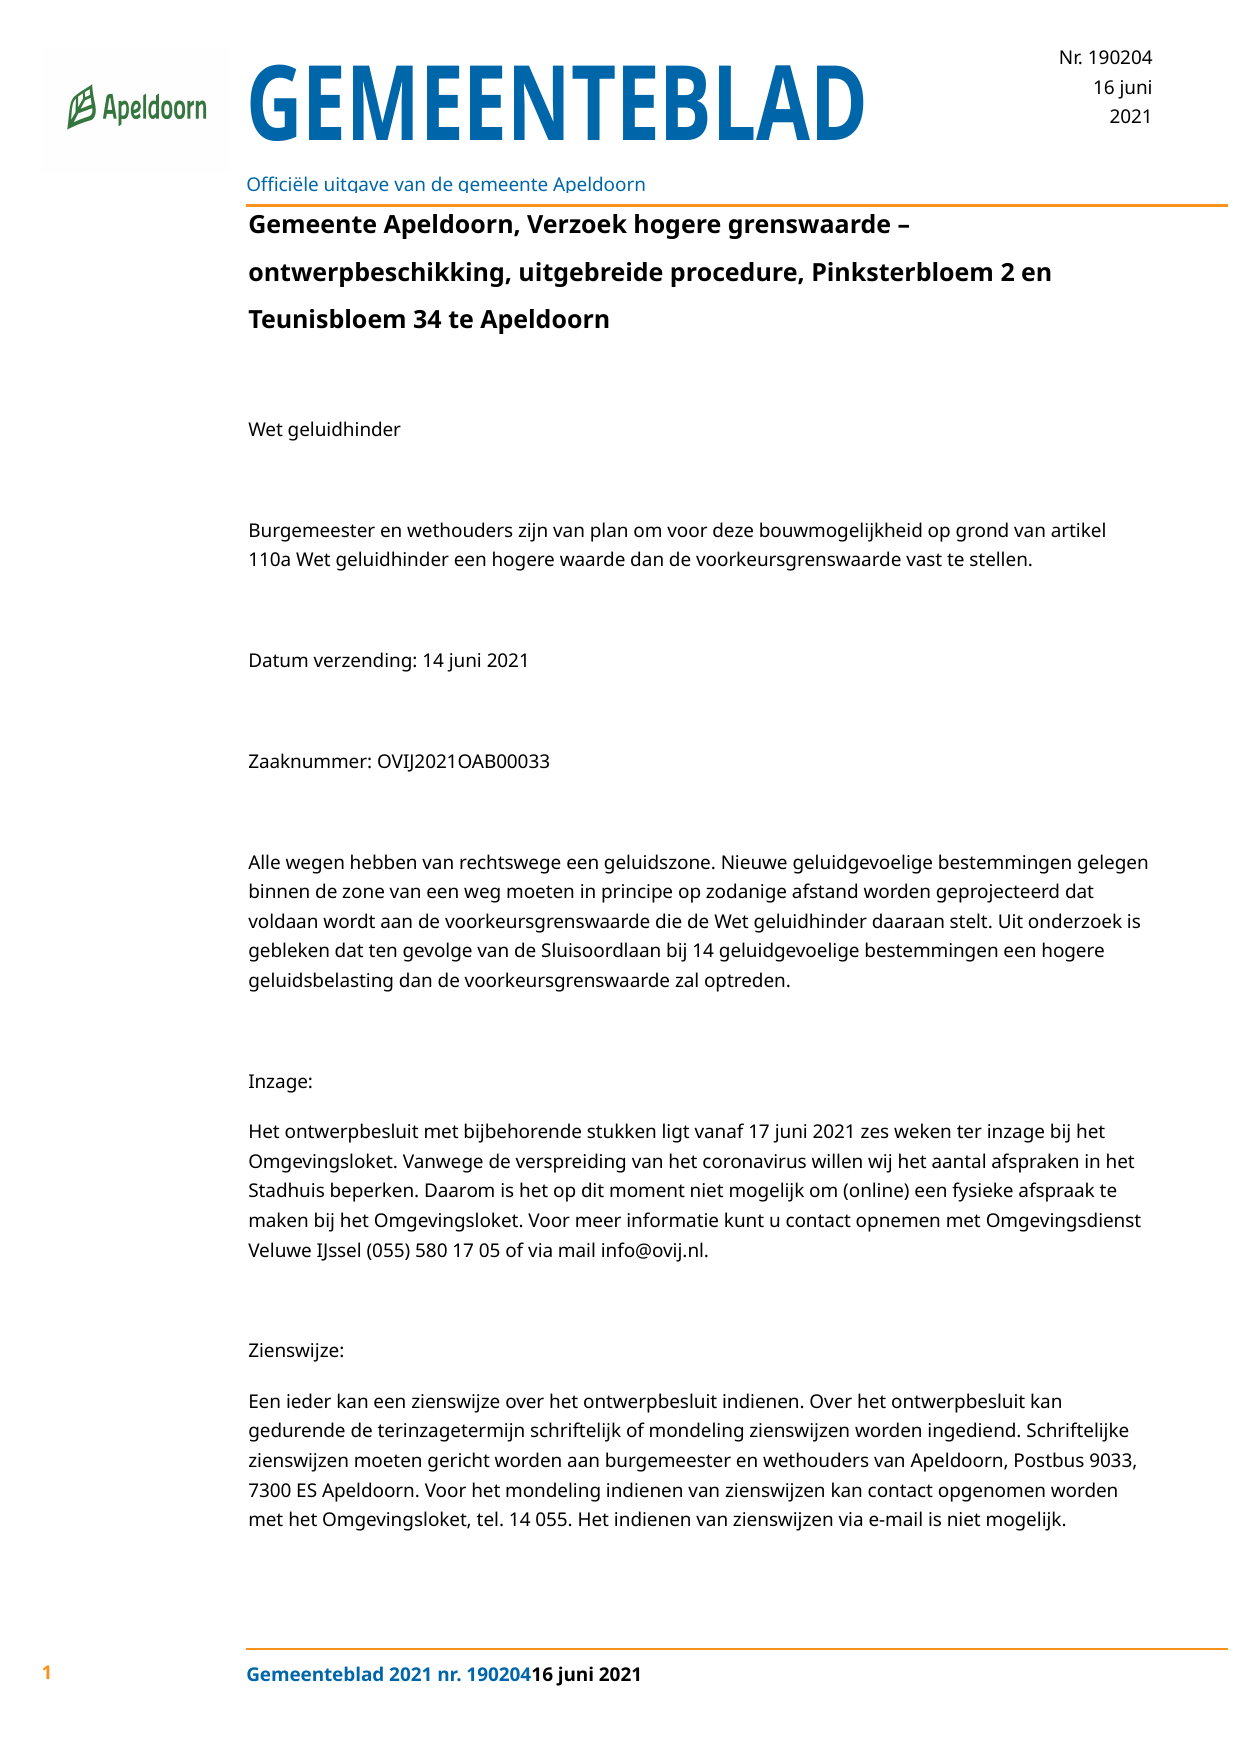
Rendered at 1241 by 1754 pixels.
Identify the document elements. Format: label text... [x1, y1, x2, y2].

text Zienswijze: [248, 1338, 1152, 1363]
text Datum verzending: 14 juni 2021 [248, 647, 1152, 673]
text Een ieder kan een zienswijze over het ontwerpbesluit indienen. Over het ontwerpbesluit kan gedurende de terinzagetermijn schriftelijk of mondeling zienswijzen worden ingediend. Schriftelijke zienswijzen moeten gericht worden aan burgemeester en wethouders van Apeldoorn, Postbus 9033, 7300 ES Apeldoorn. Voor het mondeling indienen van zienswijzen kan contact opgenomen worden met het Omgevingsloket, tel. 14 055. Het indienen van zienswijzen via e-mail is niet mogelijk. [248, 1388, 1152, 1532]
text Inzage: [248, 1068, 1152, 1094]
picture [41, 47, 231, 172]
text Zaaknummer: OVIJ2021OAB00033 [248, 748, 1152, 774]
text Wet geluidhinder [248, 416, 1152, 442]
text Gemeente Apeldoorn, Verzoek hogere grenswaarde – ontwerpbeschikking, uitgebreide procedure, Pinksterbloem 2 en Teunisbloem 34 te Apeldoorn [248, 207, 1152, 336]
text Het ontwerpbesluit met bijbehorende stukken ligt vanaf 17 juni 2021 zes weken ter inzage bij het Omgevingsloket. Vanwege de verspreiding van het coronavirus willen wij het aantal afspraken in het Stadhuis beperken. Daarom is het op dit moment niet mogelijk om (online) een fysieke afspraak te maken bij het Omgevingsloket. Voor meer informatie kunt u contact opnemen met Omgevingsdienst Veluwe IJssel (055) 580 17 05 of via mail info@ovij.nl. [248, 1118, 1152, 1262]
text Alle wegen hebben van rechtswege een geluidszone. Nieuwe geluidgevoelige bestemmingen gelegen binnen de zone van een weg moeten in principe op zodanige afstand worden geprojecteerd dat voldaan wordt aan de voorkeursgrenswaarde die de Wet geluidhinder daaraan stelt. Uit onderzoek is gebleken dat ten gevolge van de Sluisoordlaan bij 14 geluidgevoelige bestemmingen een hogere geluidsbelasting dan de voorkeursgrenswaarde zal optreden. [248, 849, 1152, 993]
text Burgemeester en wethouders zijn van plan om voor deze bouwmogelijkheid op grond van artikel 110a Wet geluidhinder een hogere waarde dan de voorkeursgrenswaarde vast te stellen. [248, 517, 1152, 572]
